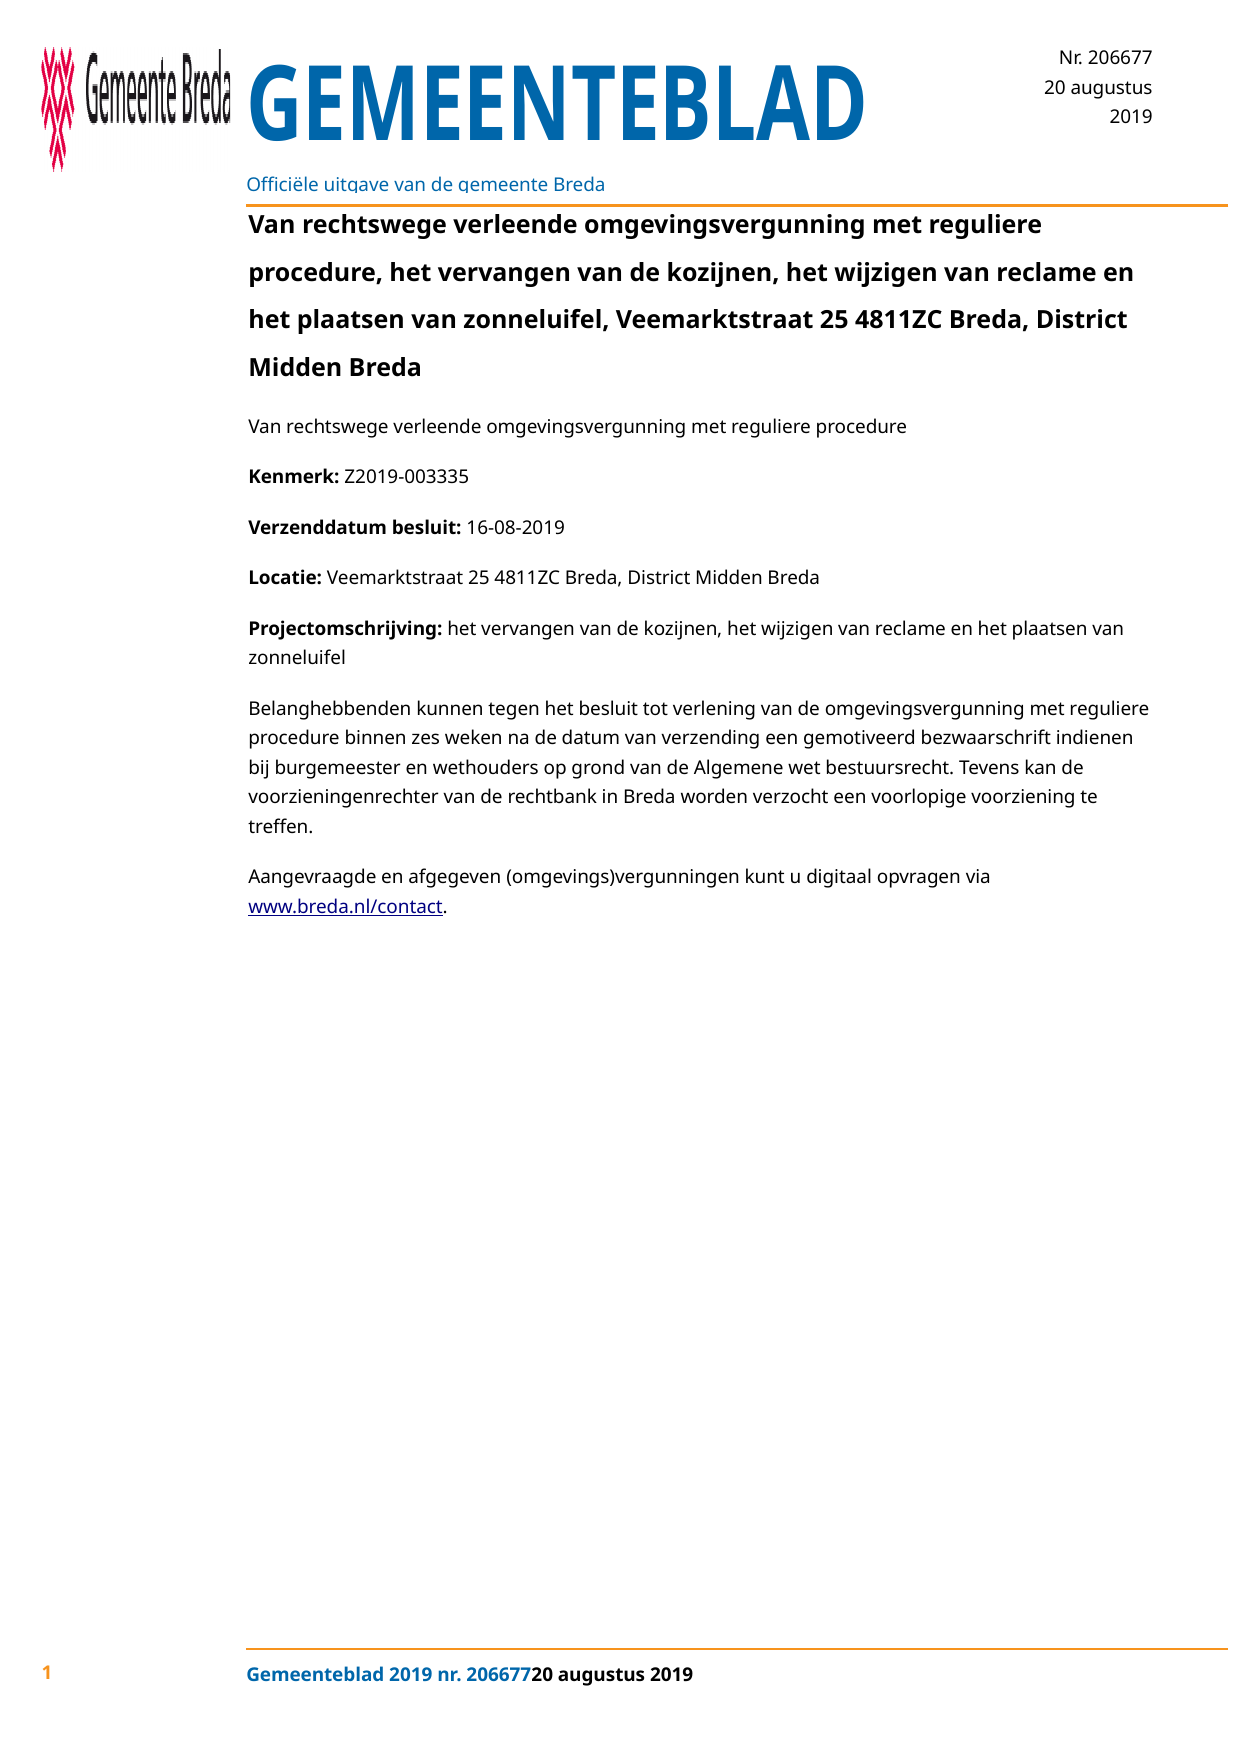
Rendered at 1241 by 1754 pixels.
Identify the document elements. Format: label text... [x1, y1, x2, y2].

text Verzenddatum besluit: 16-08-2019 [248, 514, 1152, 540]
text Locatie: Veemarktstraat 25 4811ZC Breda, District Midden Breda [248, 564, 1152, 590]
text Van rechtswege verleende omgevingsvergunning met reguliere procedure, het vervangen van de kozijnen, het wijzigen van reclame en het plaatsen van zonneluifel, Veemarktstraat 25 4811ZC Breda, District Midden Breda [248, 207, 1152, 384]
text Van rechtswege verleende omgevingsvergunning met reguliere procedure [248, 413, 1152, 439]
picture [41, 47, 231, 172]
text Kenmerk: Z2019-003335 [248, 463, 1152, 489]
text Belanghebbenden kunnen tegen het besluit tot verlening van de omgevingsvergunning met reguliere procedure binnen zes weken na de datum van verzending een gemotiveerd bezwaarschrift indienen bij burgemeester en wethouders op grond van de Algemene wet bestuursrecht. Tevens kan de voorzieningenrechter van de rechtbank in Breda worden verzocht een voorlopige voorziening te treffen. [248, 695, 1152, 839]
text Aangevraagde en afgegeven (omgevings)vergunningen kunt u digitaal opvragen via www.breda.nl/contact. [248, 863, 1152, 919]
text Projectomschrijving: het vervangen van de kozijnen, het wijzigen van reclame en het plaatsen van zonneluifel [248, 615, 1152, 670]
